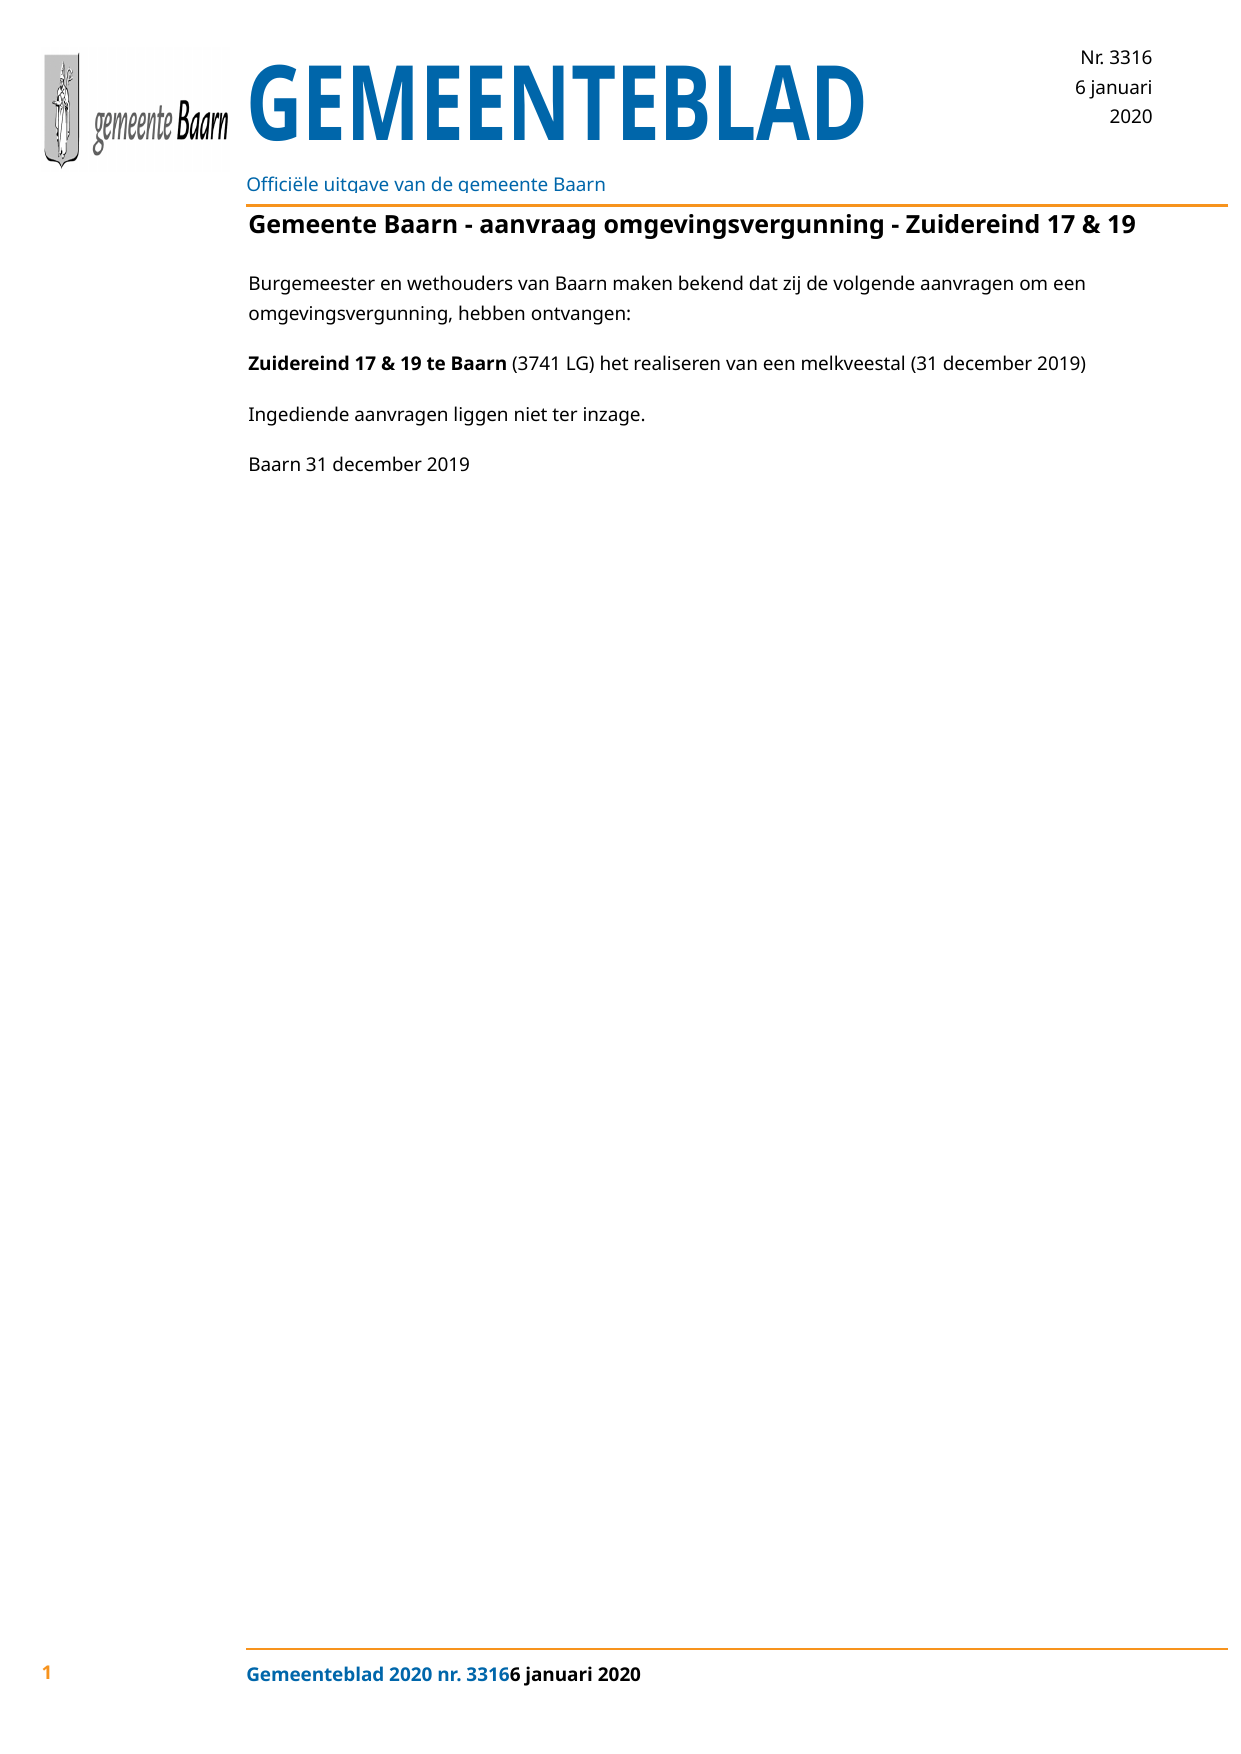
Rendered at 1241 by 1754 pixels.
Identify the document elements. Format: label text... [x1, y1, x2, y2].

text Ingediende aanvragen liggen niet ter inzage. [248, 401, 1152, 426]
text Zuidereind 17 & 19 te Baarn (3741 LG) het realiseren van een melkveestal (31 december 2019) [248, 350, 1152, 376]
text Burgemeester en wethouders van Baarn maken bekend dat zij de volgende aanvragen om een omgevingsvergunning, hebben ontvangen: [248, 270, 1152, 326]
text Baarn 31 december 2019 [248, 451, 1152, 477]
text Gemeente Baarn - aanvraag omgevingsvergunning - Zuidereind 17 & 19 [248, 207, 1152, 241]
picture [41, 47, 231, 172]
